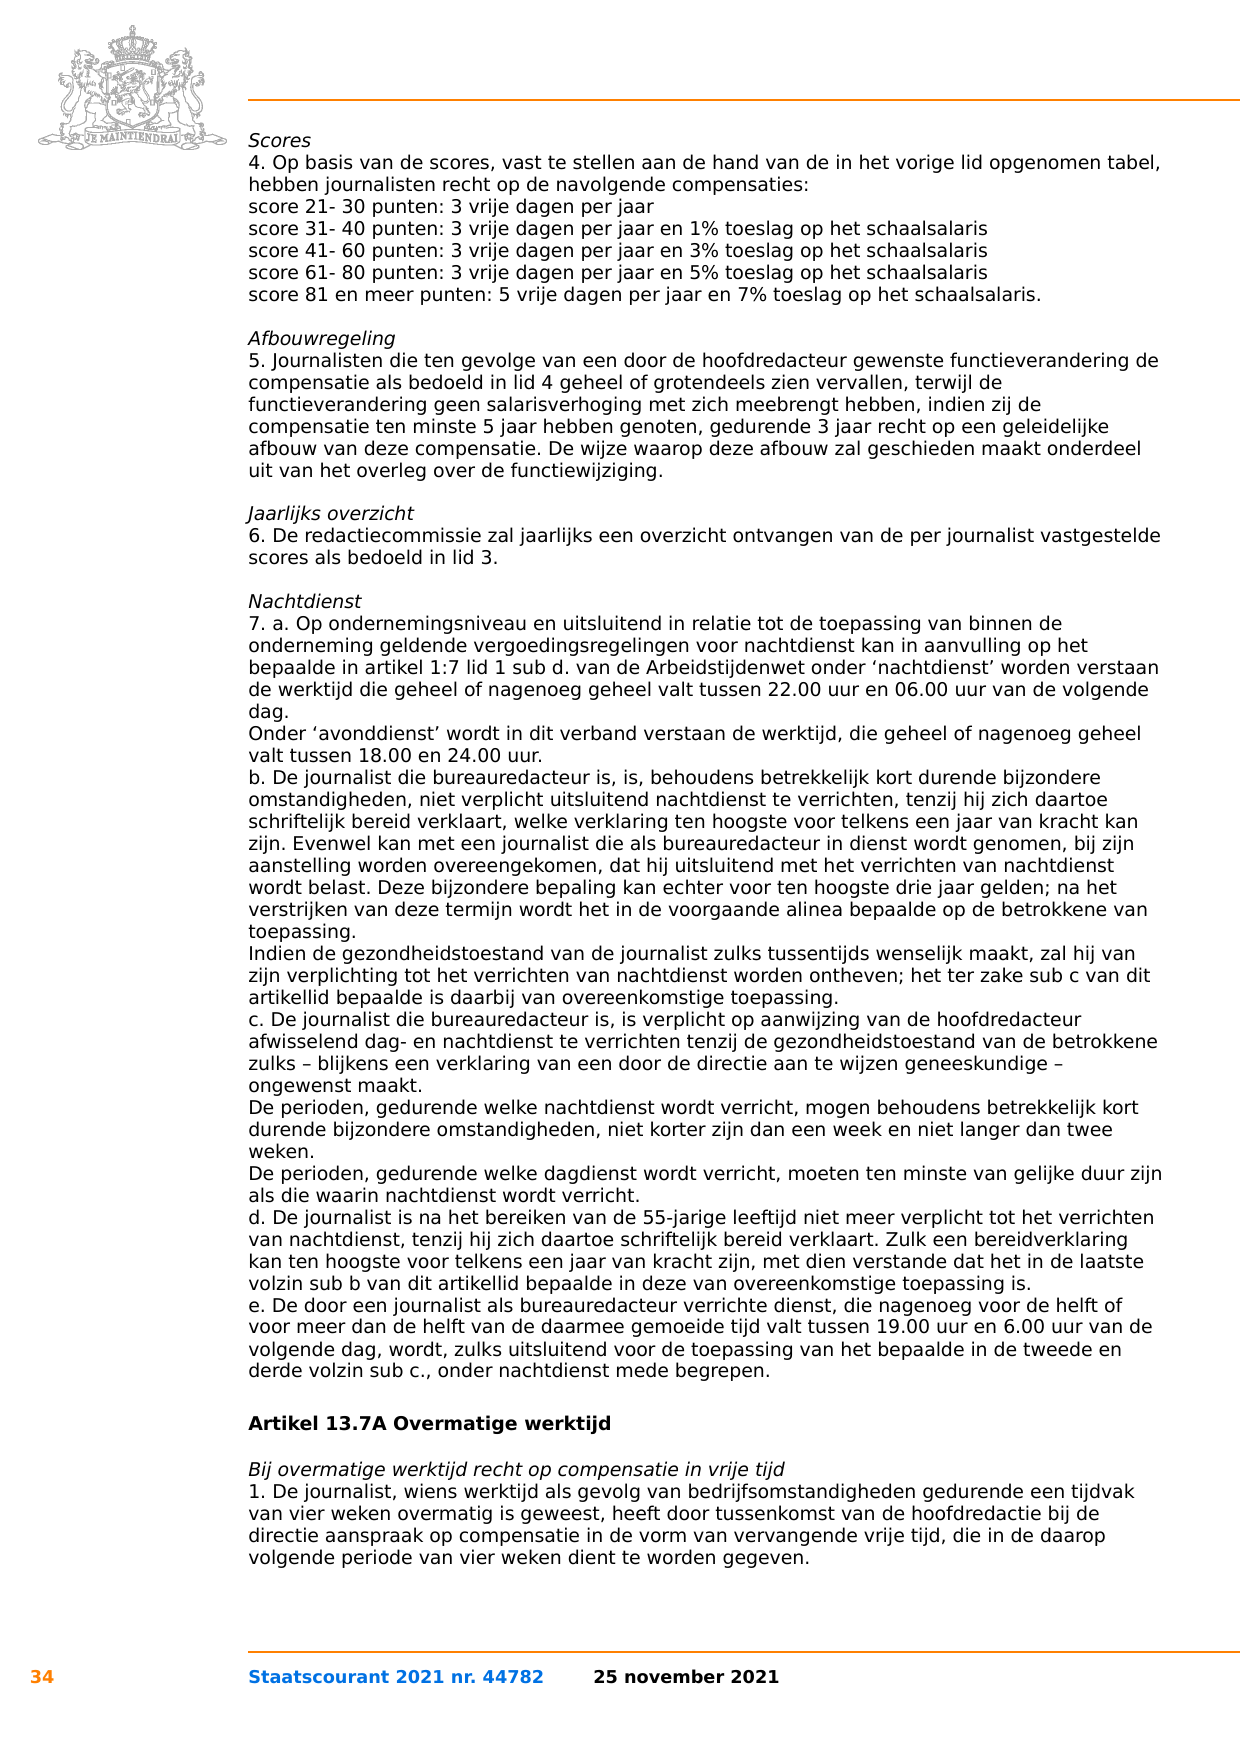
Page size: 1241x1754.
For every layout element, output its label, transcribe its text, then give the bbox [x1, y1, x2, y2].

text score 81 en meer punten: 5 vrije dagen per jaar en 7% toeslag op het schaalsalaris. [248, 284, 1163, 306]
text b. De journalist die bureauredacteur is, is, behoudens betrekkelijk kort durende bijzondere omstandigheden, niet verplicht uitsluitend nachtdienst te verrichten, tenzij hij zich daartoe schriftelijk bereid verklaart, welke verklaring ten hoogste voor telkens een jaar van kracht kan zijn. Evenwel kan met een journalist die als bureauredacteur in dienst wordt genomen, bij zijn aanstelling worden overeengekomen, dat hij uitsluitend met het verrichten van nachtdienst wordt belast. Deze bijzondere bepaling kan echter voor ten hoogste drie jaar gelden; na het verstrijken van deze termijn wordt het in de voorgaande alinea bepaalde op de betrokkene van toepassing. [248, 767, 1163, 943]
text De perioden, gedurende welke dagdienst wordt verricht, moeten ten minste van gelijke duur zijn als die waarin nachtdienst wordt verricht. [248, 1163, 1163, 1207]
text Onder ‘avonddienst’ wordt in dit verband verstaan de werktijd, die geheel of nagenoeg geheel valt tussen 18.00 en 24.00 uur. [248, 723, 1163, 767]
text c. De journalist die bureauredacteur is, is verplicht op aanwijzing van de hoofdredacteur afwisselend dag- en nachtdienst te verrichten tenzij de gezondheidstoestand van de betrokkene zulks – blijkens een verklaring van een door de directie aan te wijzen geneeskundige – ongewenst maakt. [248, 1009, 1163, 1097]
subtitle Bij overmatige werktijd recht op compensatie in vrije tijd [248, 1459, 1163, 1481]
text score 21- 30 punten: 3 vrije dagen per jaar [248, 196, 1163, 218]
text 5. Journalisten die ten gevolge van een door de hoofdredacteur gewenste functieverandering de compensatie als bedoeld in lid 4 geheel of grotendeels zien vervallen, terwijl de functieverandering geen salarisverhoging met zich meebrengt hebben, indien zij de compensatie ten minste 5 jaar hebben genoten, gedurende 3 jaar recht op een geleidelijke afbouw van deze compensatie. De wijze waarop deze afbouw zal geschieden maakt onderdeel uit van het overleg over de functiewijziging. [248, 349, 1163, 481]
subtitle Nachtdienst [248, 591, 1163, 613]
text Indien de gezondheidstoestand van de journalist zulks tussentijds wenselijk maakt, zal hij van zijn verplichting tot het verrichten van nachtdienst worden ontheven; het ter zake sub c van dit artikellid bepaalde is daarbij van overeenkomstige toepassing. [248, 943, 1163, 1009]
text d. De journalist is na het bereiken van de 55-jarige leeftijd niet meer verplicht tot het verrichten van nachtdienst, tenzij hij zich daartoe schriftelijk bereid verklaart. Zulk een bereidverklaring kan ten hoogste voor telkens een jaar van kracht zijn, met dien verstande dat het in de laatste volzin sub b van dit artikellid bepaalde in deze van overeenkomstige toepassing is. [248, 1207, 1163, 1294]
text 1. De journalist, wiens werktijd als gevolg van bedrijfsomstandigheden gedurende een tijdvak van vier weken overmatig is geweest, heeft door tussenkomst van de hoofdredactie bij de directie aanspraak op compensatie in de vorm van vervangende vrije tijd, die in de daarop volgende periode van vier weken dient te worden gegeven. [248, 1481, 1163, 1569]
text 7. a. Op ondernemingsniveau en uitsluitend in relatie tot de toepassing van binnen de onderneming geldende vergoedingsregelingen voor nachtdienst kan in aanvulling op het bepaalde in artikel 1:7 lid 1 sub d. van de Arbeidstijdenwet onder ‘nachtdienst’ worden verstaan de werktijd die geheel of nagenoeg geheel valt tussen 22.00 uur en 06.00 uur van de volgende dag. [248, 613, 1163, 723]
picture [38, 25, 227, 150]
text De perioden, gedurende welke nachtdienst wordt verricht, mogen behoudens betrekkelijk kort durende bijzondere omstandigheden, niet korter zijn dan een week en niet langer dan twee weken. [248, 1097, 1163, 1163]
text 6. De redactiecommissie zal jaarlijks een overzicht ontvangen van de per journalist vastgestelde scores als bedoeld in lid 3. [248, 525, 1163, 569]
subtitle Afbouwregeling [248, 328, 1163, 349]
text score 61- 80 punten: 3 vrije dagen per jaar en 5% toeslag op het schaalsalaris [248, 262, 1163, 284]
text e. De door een journalist als bureauredacteur verrichte dienst, die nagenoeg voor de helft of voor meer dan de helft van de daarmee gemoeide tijd valt tussen 19.00 uur en 6.00 uur van de volgende dag, wordt, zulks uitsluitend voor de toepassing van het bepaalde in de tweede en derde volzin sub c., onder nachtdienst mede begrepen. [248, 1294, 1163, 1382]
text score 41- 60 punten: 3 vrije dagen per jaar en 3% toeslag op het schaalsalaris [248, 240, 1163, 262]
subtitle Artikel 13.7A Overmatige werktijd [248, 1412, 1163, 1434]
text score 31- 40 punten: 3 vrije dagen per jaar en 1% toeslag op het schaalsalaris [248, 218, 1163, 240]
subtitle Scores [248, 130, 1163, 152]
text 4. Op basis van de scores, vast te stellen aan de hand van de in het vorige lid opgenomen tabel, hebben journalisten recht op de navolgende compensaties: [248, 152, 1163, 196]
subtitle Jaarlijks overzicht [248, 503, 1163, 525]
